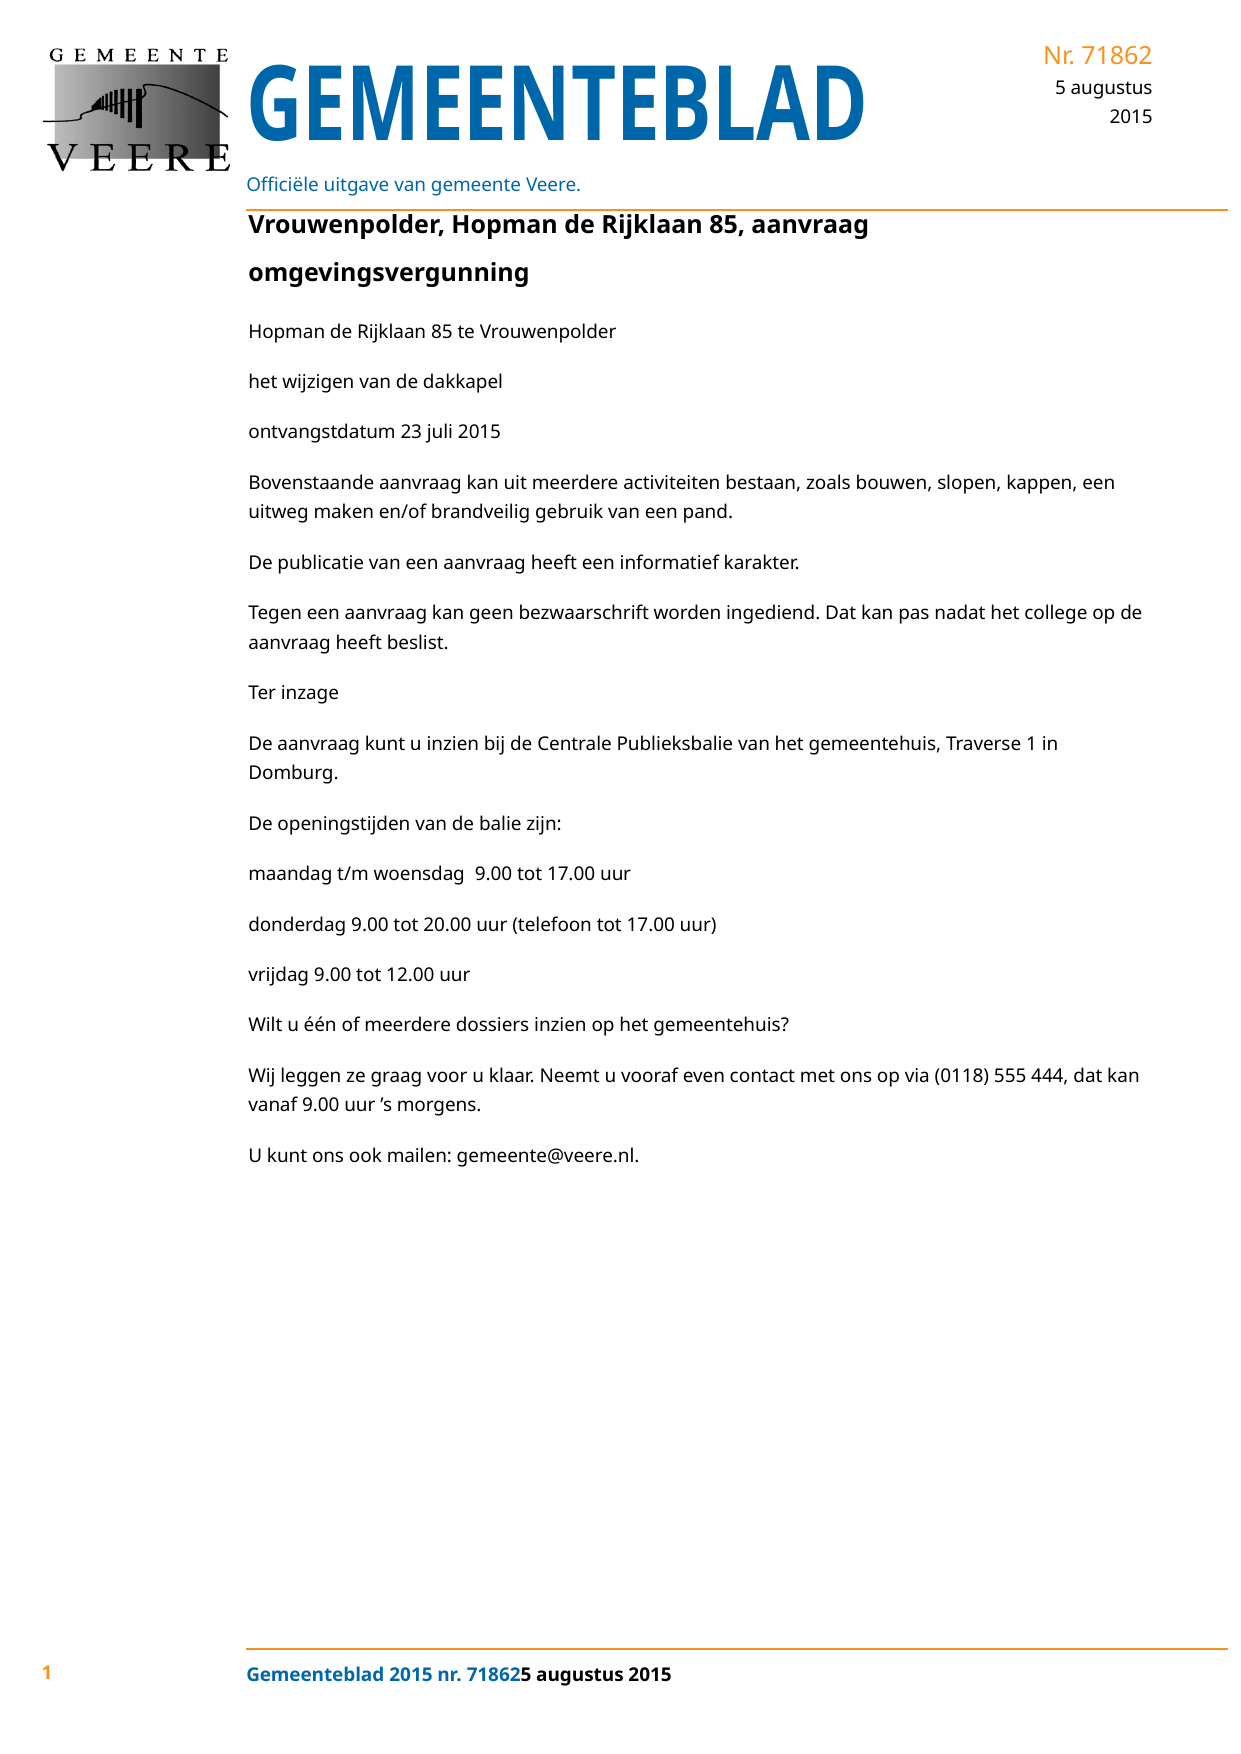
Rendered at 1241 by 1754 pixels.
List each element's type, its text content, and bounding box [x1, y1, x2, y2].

picture [41, 47, 231, 172]
text Bovenstaande aanvraag kan uit meerdere activiteiten bestaan, zoals bouwen, slopen, kappen, een uitweg maken en/of brandveilig gebruik van een pand. [248, 469, 1152, 524]
text De publicatie van een aanvraag heeft een informatief karakter. [248, 549, 1152, 575]
text ontvangstdatum 23 juli 2015 [248, 419, 1152, 444]
text het wijzigen van de dakkapel [248, 368, 1152, 394]
text Tegen een aanvraag kan geen bezwaarschrift worden ingediend. Dat kan pas nadat het college op de aanvraag heeft beslist. [248, 599, 1152, 655]
text vrijdag 9.00 tot 12.00 uur [248, 961, 1152, 987]
text Wilt u één of meerdere dossiers inzien op het gemeentehuis? [248, 1012, 1152, 1037]
text donderdag 9.00 tot 20.00 uur (telefoon tot 17.00 uur) [248, 911, 1152, 937]
text Wij leggen ze graag voor u klaar. Neemt u vooraf even contact met ons op via (0118) 555 444, dat kan vanaf 9.00 uur ’s morgens. [248, 1062, 1152, 1117]
text Ter inzage [248, 679, 1152, 705]
text maandag t/m woensdag 9.00 tot 17.00 uur [248, 860, 1152, 886]
text Hopman de Rijklaan 85 te Vrouwenpolder [248, 318, 1152, 344]
text De openingstijden van de balie zijn: [248, 810, 1152, 836]
text Vrouwenpolder, Hopman de Rijklaan 85, aanvraag omgevingsvergunning [248, 211, 1152, 288]
text De aanvraag kunt u inzien bij de Centrale Publieksbalie van het gemeentehuis, Traverse 1 in Domburg. [248, 730, 1152, 785]
text U kunt ons ook mailen: gemeente@veere.nl. [248, 1142, 1152, 1168]
